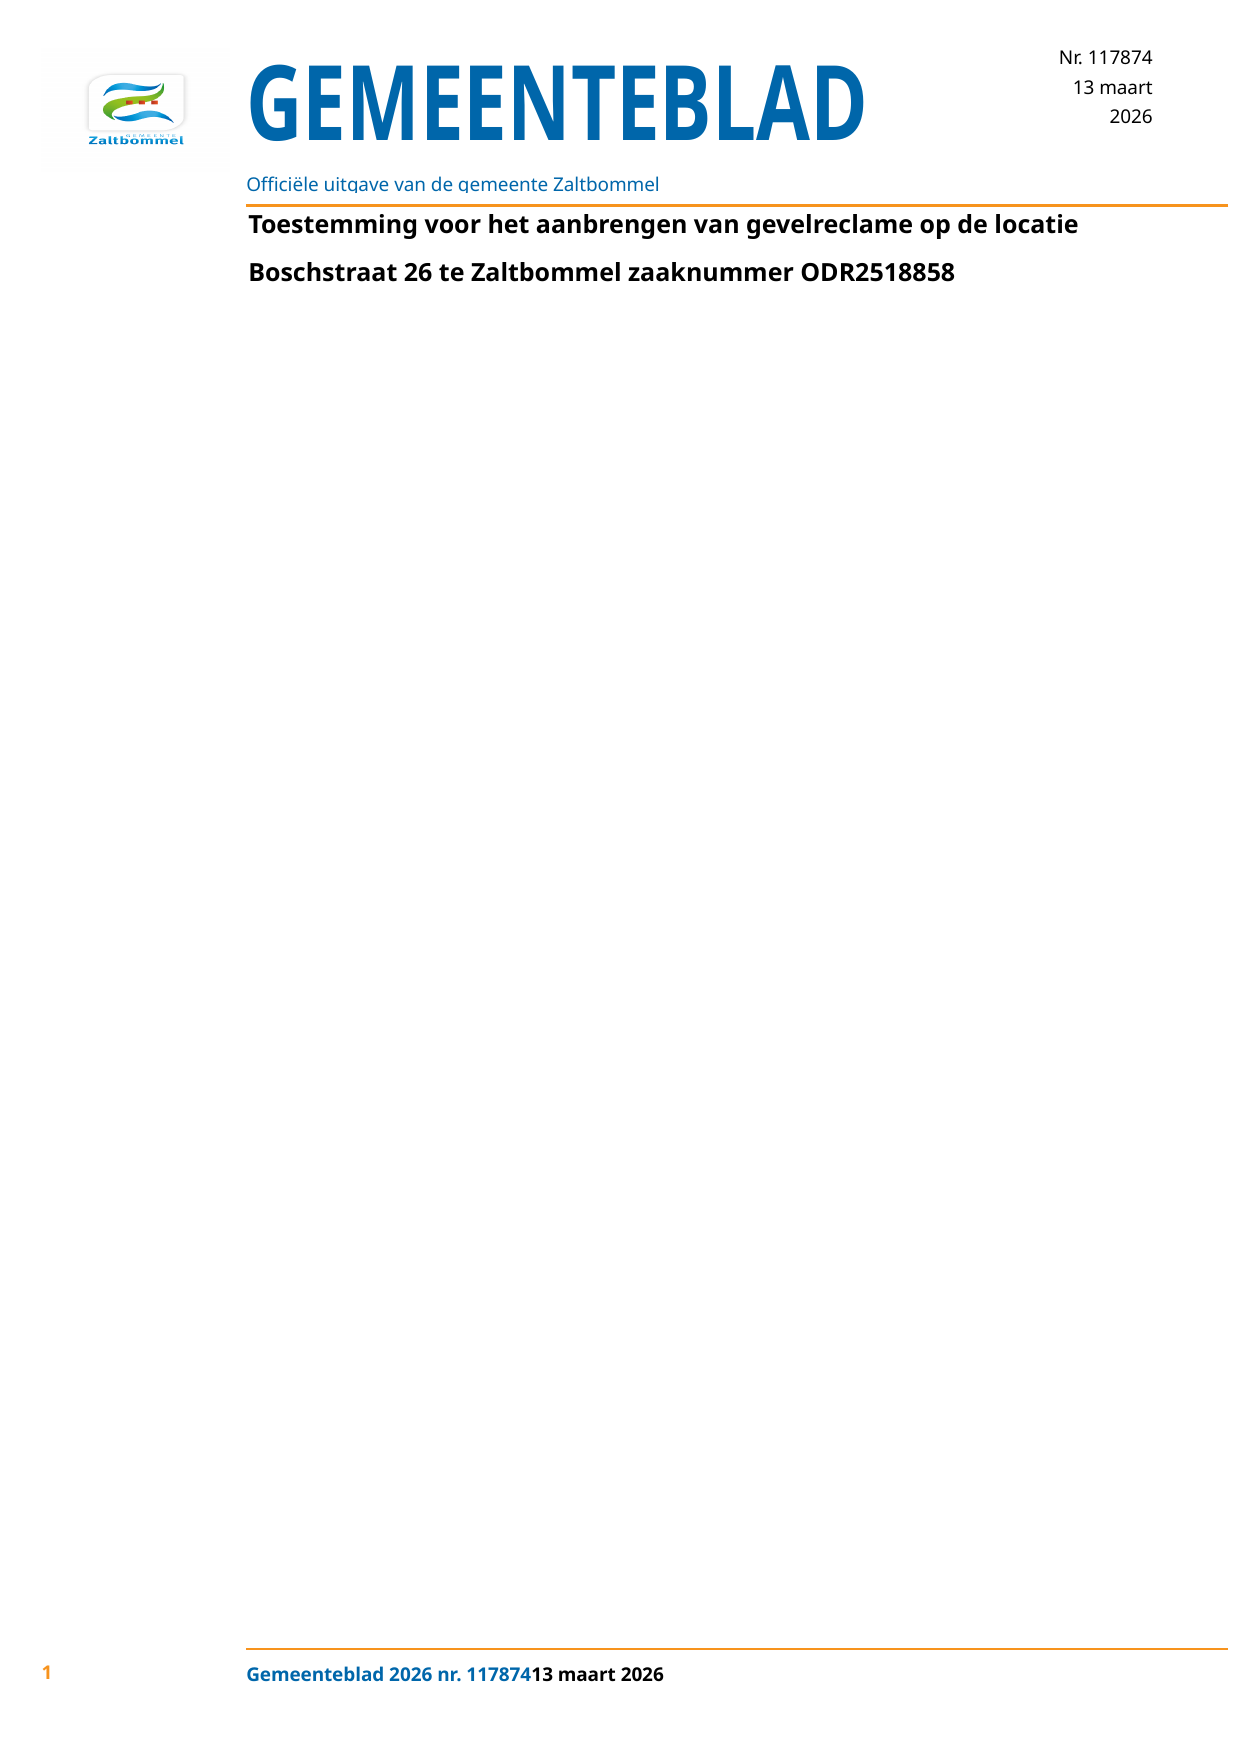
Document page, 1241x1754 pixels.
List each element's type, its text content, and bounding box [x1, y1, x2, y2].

text Toestemming voor het aanbrengen van gevelreclame op de locatie Boschstraat 26 te Zaltbommel zaaknummer ODR2518858 [248, 207, 1152, 288]
picture [41, 47, 231, 172]
